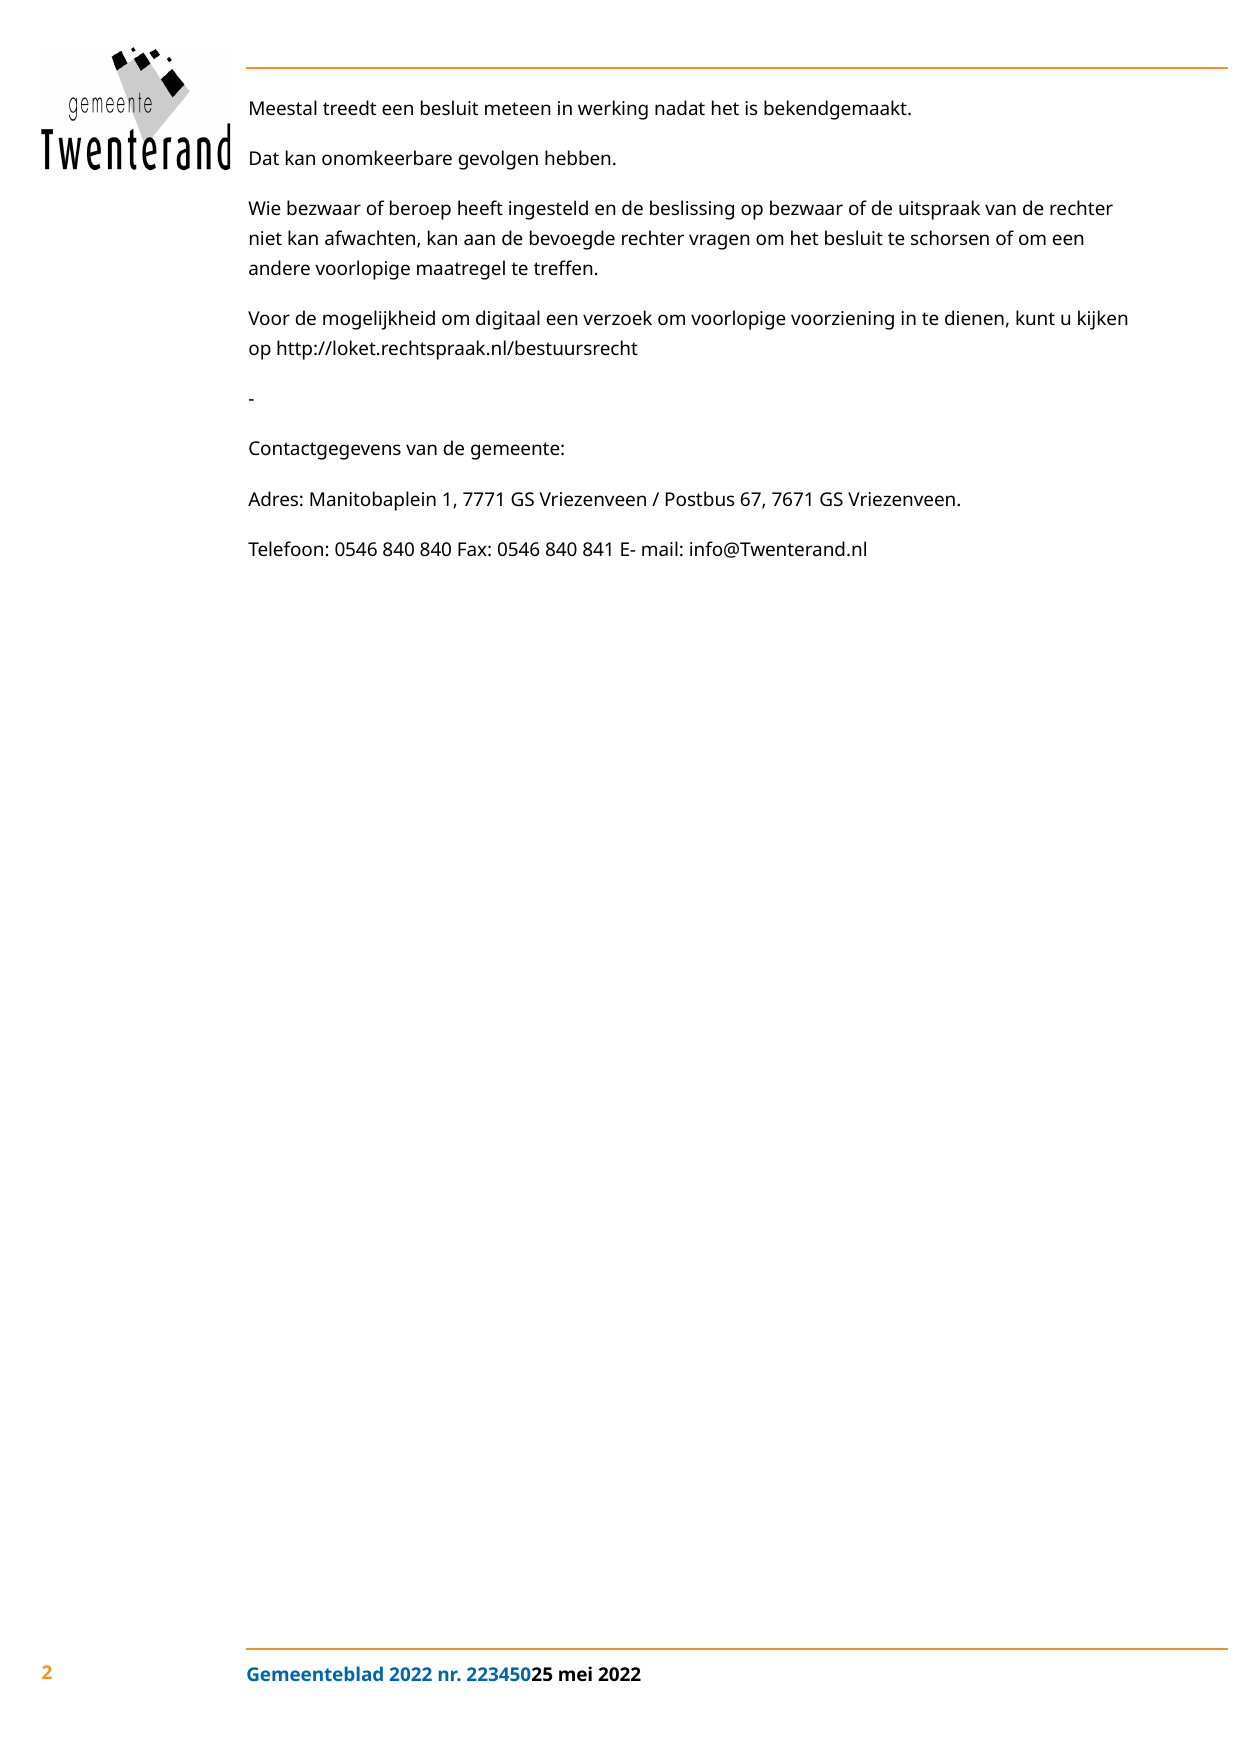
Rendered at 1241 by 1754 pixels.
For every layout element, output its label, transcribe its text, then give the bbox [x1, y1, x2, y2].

text Contactgegevens van de gemeente: [248, 436, 1152, 461]
picture [41, 47, 231, 172]
text Wie bezwaar of beroep heeft ingesteld en de beslissing op bezwaar of de uitspraak van de rechter niet kan afwachten, kan aan de bevoegde rechter vragen om het besluit te schorsen of om een andere voorlopige maatregel te treffen. [248, 196, 1152, 281]
text Meestal treedt een besluit meteen in werking nadat het is bekendgemaakt. [248, 95, 1152, 121]
text Adres: Manitobaplein 1, 7771 GS Vriezenveen / Postbus 67, 7671 GS Vriezenveen. [248, 486, 1152, 512]
text Telefoon: 0546 840 840 Fax: 0546 840 841 E- mail: info@Twenterand.nl [248, 536, 1152, 562]
text - [248, 385, 1152, 411]
text Dat kan onomkeerbare gevolgen hebben. [248, 145, 1152, 171]
text Voor de mogelijkheid om digitaal een verzoek om voorlopige voorziening in te dienen, kunt u kijken op http://loket.rechtspraak.nl/bestuursrecht [248, 305, 1152, 361]
